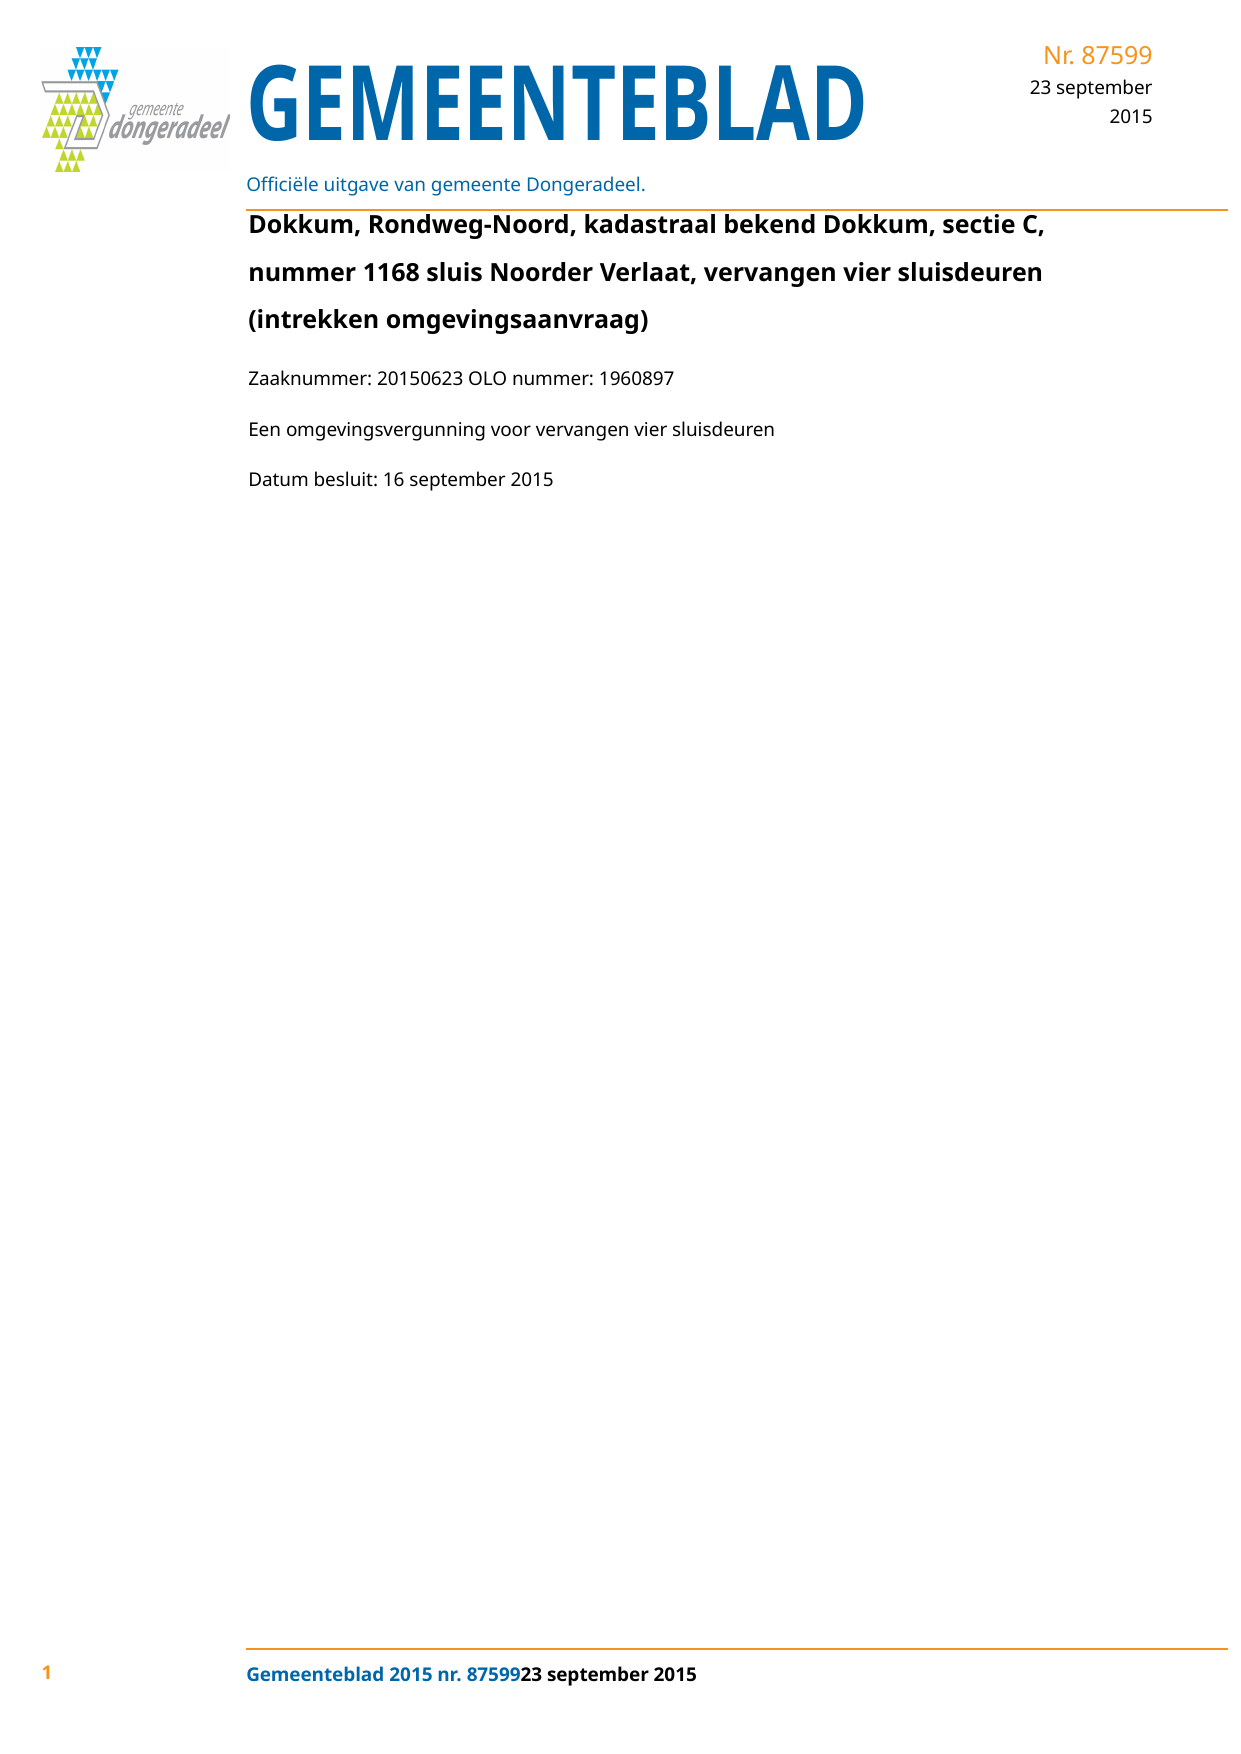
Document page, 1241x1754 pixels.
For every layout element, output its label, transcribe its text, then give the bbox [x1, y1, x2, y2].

text Een omgevingsvergunning voor vervangen vier sluisdeuren [248, 416, 1152, 442]
picture [107, 73, 113, 80]
text Datum besluit: 16 september 2015 [248, 466, 1152, 492]
text Zaaknummer: 20150623 OLO nummer: 1960897 [248, 366, 1152, 391]
picture [41, 47, 231, 172]
picture [99, 72, 104, 80]
text Dokkum, Rondweg-Noord, kadastraal bekend Dokkum, sectie C, nummer 1168 sluis Noorder Verlaat, vervangen vier sluisdeuren (intrekken omgevingsaanvraag) [248, 211, 1152, 336]
